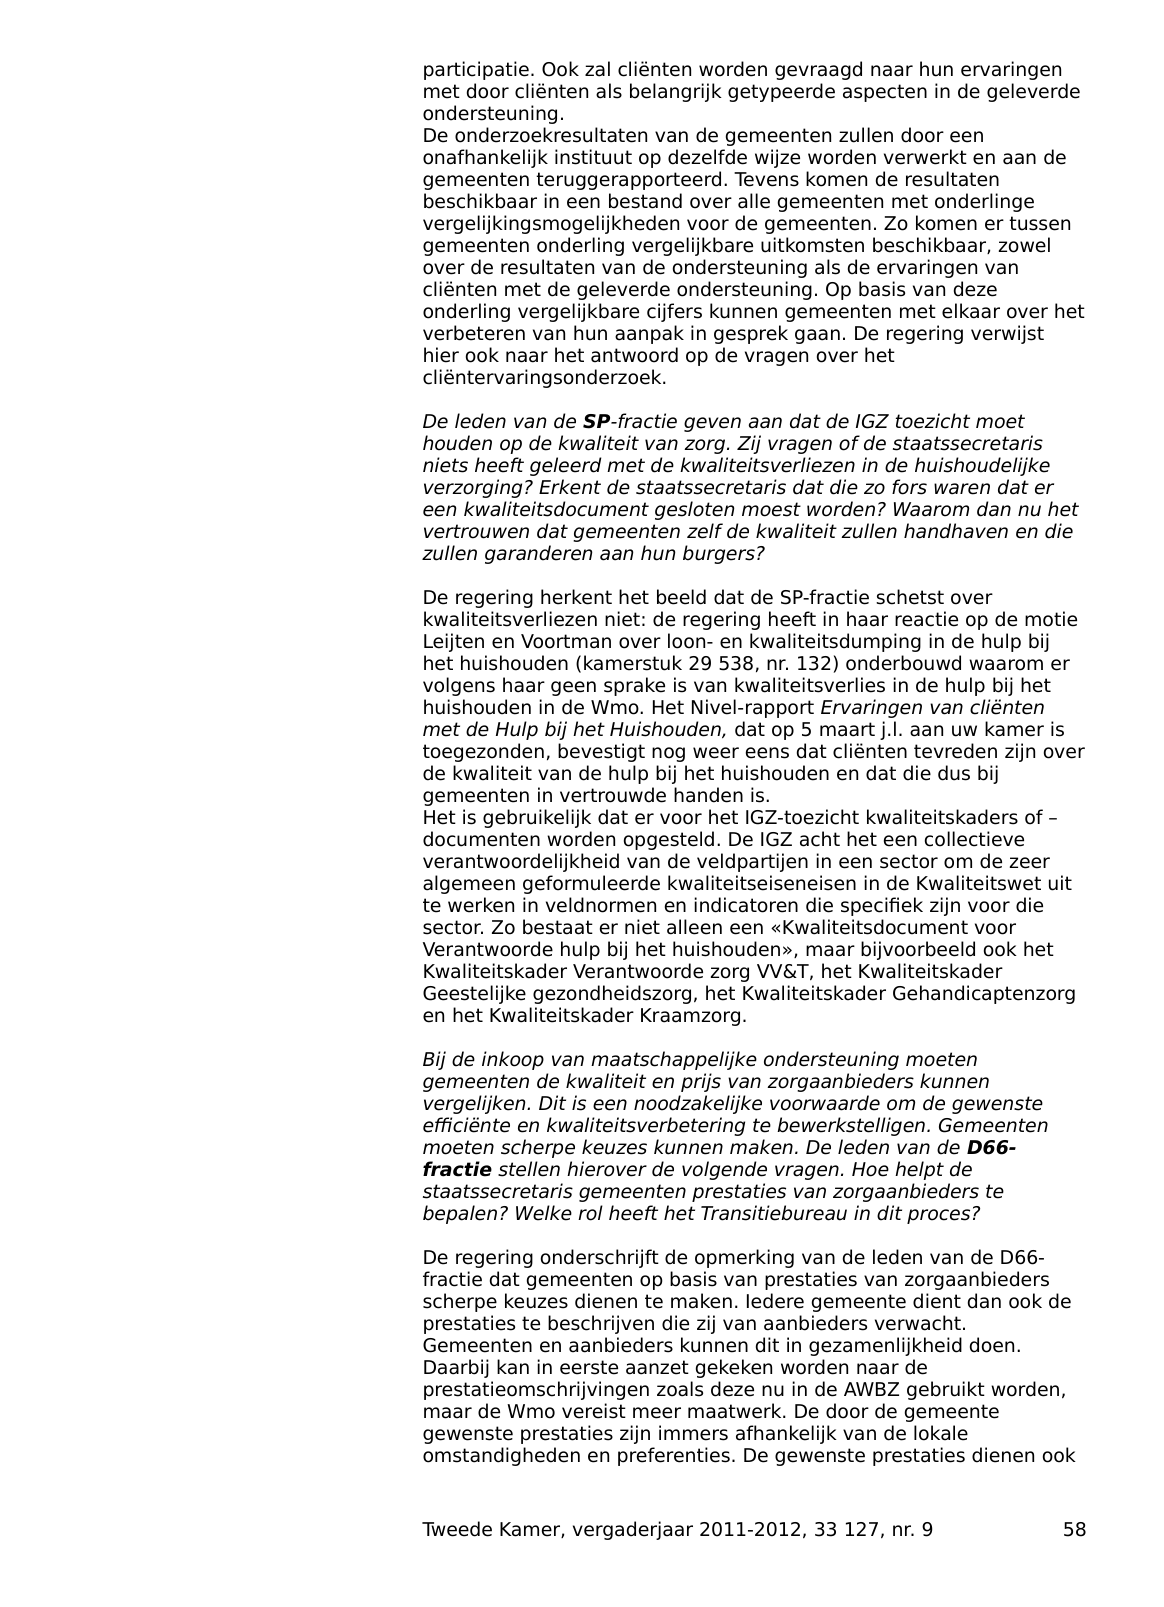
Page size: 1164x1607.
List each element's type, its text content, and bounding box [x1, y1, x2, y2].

text De leden van de SP-fractie geven aan dat de IGZ toezicht moet houden op de kwaliteit van zorg. Zij vragen of de staatssecretaris niets heeft geleerd met de kwaliteitsverliezen in de huishoudelijke verzorging? Erkent de staatssecretaris dat die zo fors waren dat er een kwaliteitsdocument gesloten moest worden? Waarom dan nu het vertrouwen dat gemeenten zelf de kwaliteit zullen handhaven en die zullen garanderen aan hun burgers? [422, 411, 1087, 565]
text De regering onderschrijft de opmerking van de leden van de D66-fractie dat gemeenten op basis van prestaties van zorgaanbieders scherpe keuzes dienen te maken. Iedere gemeente dient dan ook de prestaties te beschrijven die zij van aanbieders verwacht. [422, 1247, 1087, 1335]
text Gemeenten en aanbieders kunnen dit in gezamenlijkheid doen. Daarbij kan in eerste aanzet gekeken worden naar de prestatieomschrijvingen zoals deze nu in de AWBZ gebruikt worden, maar de Wmo vereist meer maatwerk. De door de gemeente gewenste prestaties zijn immers afhankelijk van de lokale omstandigheden en preferenties. De gewenste prestaties dienen ook [422, 1335, 1087, 1467]
text De onderzoekresultaten van de gemeenten zullen door een onafhankelijk instituut op dezelfde wijze worden verwerkt en aan de gemeenten teruggerapporteerd. Tevens komen de resultaten beschikbaar in een bestand over alle gemeenten met onderlinge vergelijkingsmogelijkheden voor de gemeenten. Zo komen er tussen gemeenten onderling vergelijkbare uitkomsten beschikbaar, zowel over de resultaten van de ondersteuning als de ervaringen van cliënten met de geleverde ondersteuning. Op basis van deze onderling vergelijkbare cijfers kunnen gemeenten met elkaar over het verbeteren van hun aanpak in gesprek gaan. De regering verwijst hier ook naar het antwoord op de vragen over het cliëntervaringsonderzoek. [422, 125, 1087, 389]
text participatie. Ook zal cliënten worden gevraagd naar hun ervaringen met door cliënten als belangrijk getypeerde aspecten in de geleverde ondersteuning. [422, 59, 1087, 125]
text Bij de inkoop van maatschappelijke ondersteuning moeten gemeenten de kwaliteit en prijs van zorgaanbieders kunnen vergelijken. Dit is een noodzakelijke voorwaarde om de gewenste efficiënte en kwaliteitsverbetering te bewerkstelligen. Gemeenten moeten scherpe keuzes kunnen maken. De leden van de D66-fractie stellen hierover de volgende vragen. Hoe helpt de staatssecretaris gemeenten prestaties van zorgaanbieders te bepalen? Welke rol heeft het Transitiebureau in dit proces? [422, 1049, 1087, 1224]
text Het is gebruikelijk dat er voor het IGZ-toezicht kwaliteitskaders of – documenten worden opgesteld. De IGZ acht het een collectieve verantwoordelijkheid van de veldpartijen in een sector om de zeer algemeen geformuleerde kwaliteitseiseneisen in de Kwaliteitswet uit te werken in veldnormen en indicatoren die specifiek zijn voor die sector. Zo bestaat er niet alleen een «Kwaliteitsdocument voor Verantwoorde hulp bij het huishouden», maar bijvoorbeeld ook het Kwaliteitskader Verantwoorde zorg VV&T, het Kwaliteitskader Geestelijke gezondheidszorg, het Kwaliteitskader Gehandicaptenzorg en het Kwaliteitskader Kraamzorg. [422, 807, 1087, 1027]
text De regering herkent het beeld dat de SP-fractie schetst over kwaliteitsverliezen niet: de regering heeft in haar reactie op de motie Leijten en Voortman over loon- en kwaliteitsdumping in de hulp bij het huishouden (kamerstuk 29 538, nr. 132) onderbouwd waarom er volgens haar geen sprake is van kwaliteitsverlies in de hulp bij het huishouden in de Wmo. Het Nivel-rapport Ervaringen van cliënten met de Hulp bij het Huishouden, dat op 5 maart j.l. aan uw kamer is toegezonden, bevestigt nog weer eens dat cliënten tevreden zijn over de kwaliteit van de hulp bij het huishouden en dat die dus bij gemeenten in vertrouwde handen is. [422, 587, 1087, 807]
